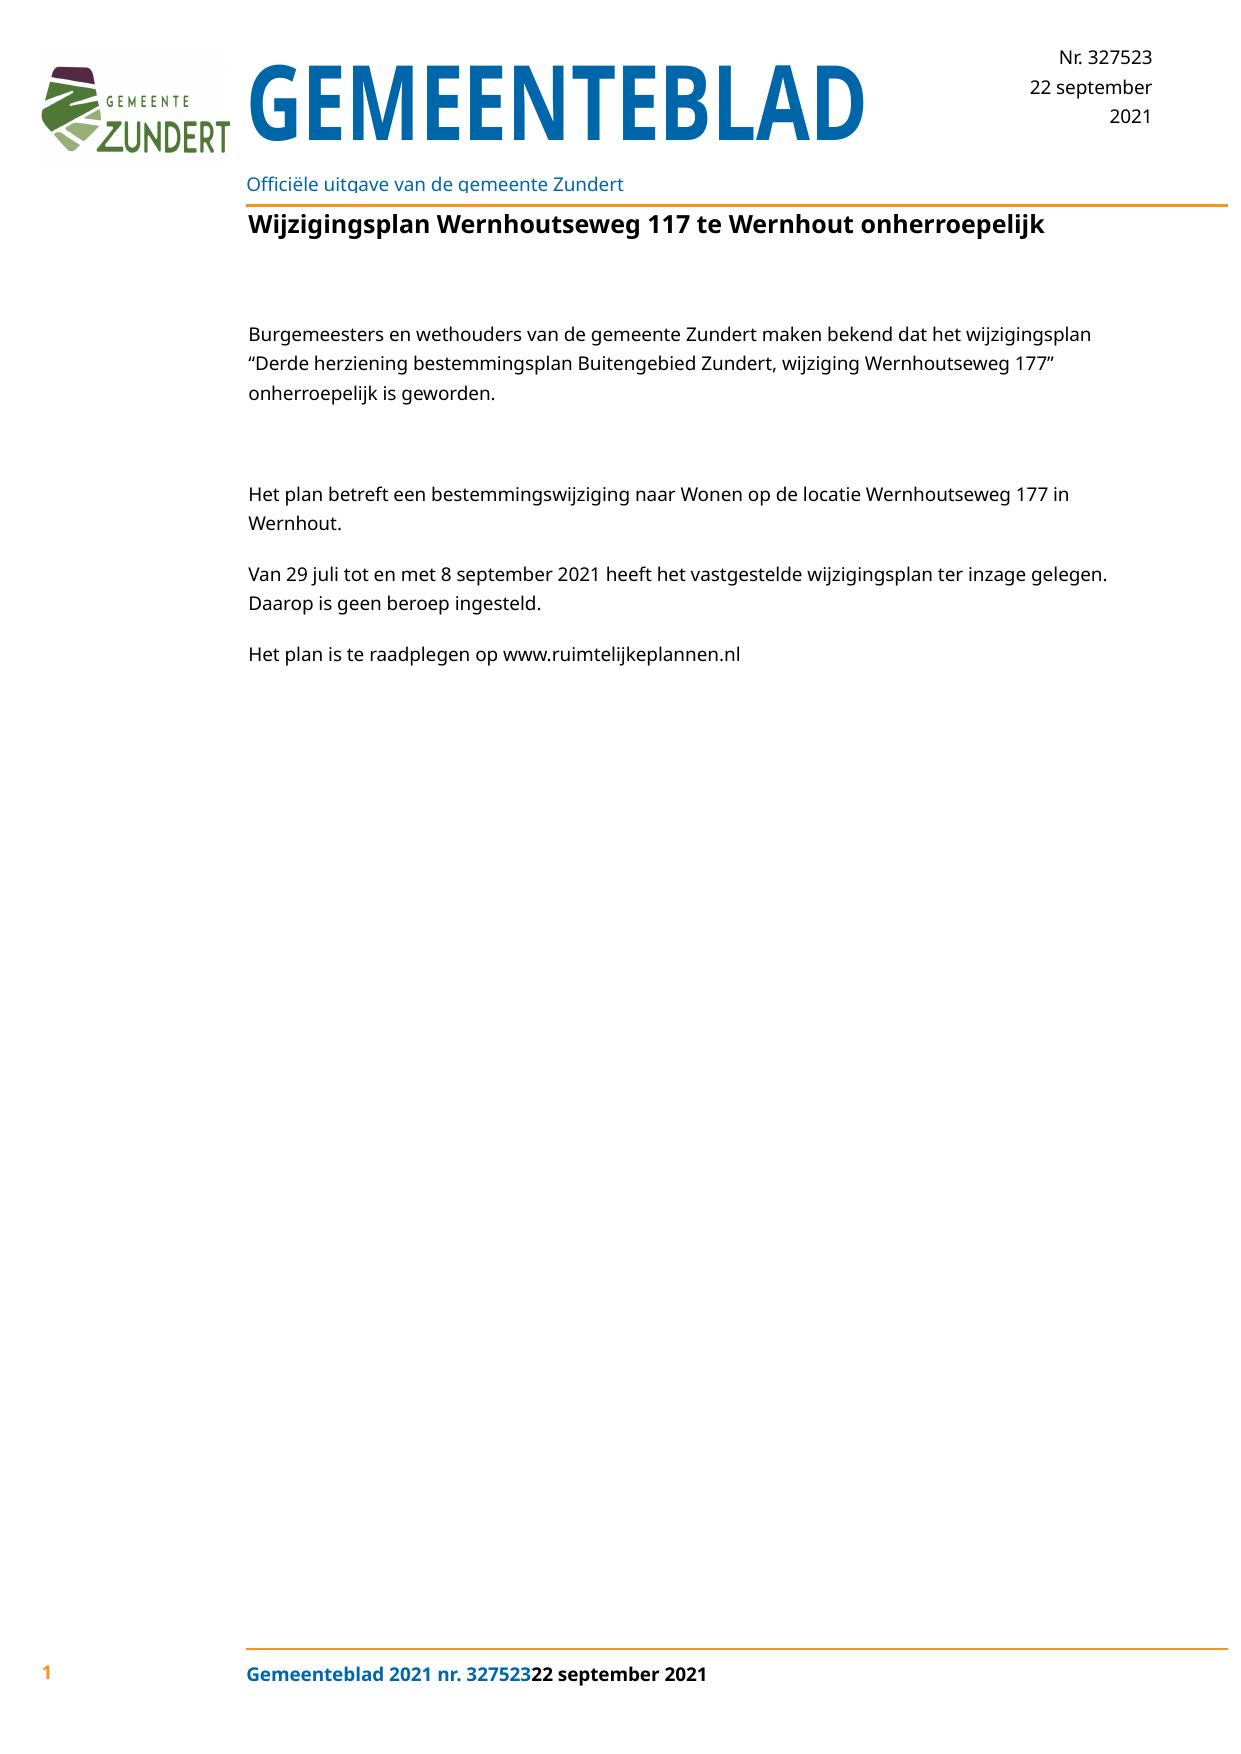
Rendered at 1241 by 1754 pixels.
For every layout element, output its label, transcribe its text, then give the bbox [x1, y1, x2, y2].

text Wijzigingsplan Wernhoutseweg 117 te Wernhout onherroepelijk [248, 207, 1152, 241]
text Burgemeesters en wethouders van de gemeente Zundert maken bekend dat het wijzigingsplan “Derde herziening bestemmingsplan Buitengebied Zundert, wijziging Wernhoutseweg 177” onherroepelijk is geworden. [248, 321, 1152, 406]
picture [41, 47, 231, 172]
text Het plan betreft een bestemmingswijziging naar Wonen op de locatie Wernhoutseweg 177 in Wernhout. [248, 481, 1152, 536]
text Van 29 juli tot en met 8 september 2021 heeft het vastgestelde wijzigingsplan ter inzage gelegen. Daarop is geen beroep ingesteld. [248, 561, 1152, 616]
text Het plan is te raadplegen op www.ruimtelijkeplannen.nl [248, 641, 1152, 666]
